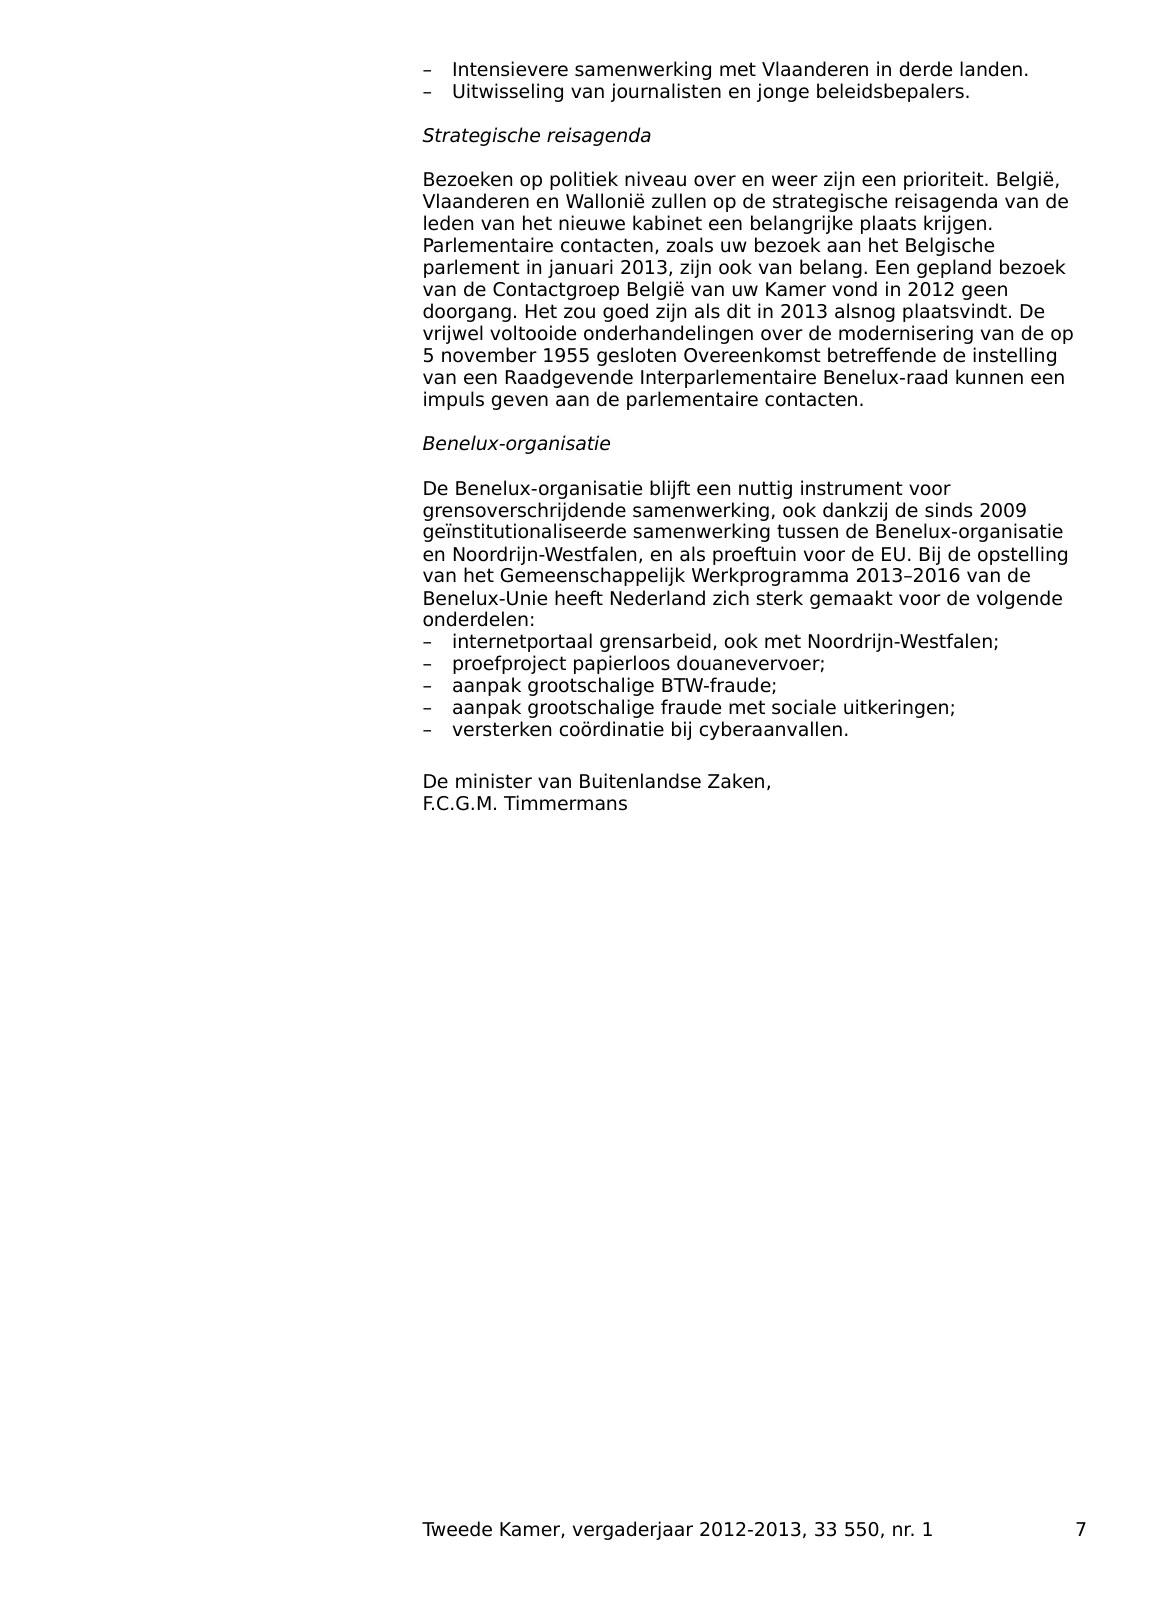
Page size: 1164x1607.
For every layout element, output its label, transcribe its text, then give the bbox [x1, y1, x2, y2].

text – aanpak grootschalige fraude met sociale uitkeringen; [422, 697, 1087, 719]
text De minister van Buitenlandse Zaken, F.C.G.M. Timmermans [422, 771, 1087, 815]
text – Uitwisseling van journalisten en jonge beleidsbepalers. [422, 81, 1087, 103]
text – Intensievere samenwerking met Vlaanderen in derde landen. [422, 59, 1087, 81]
subtitle Benelux-organisatie [422, 433, 1087, 455]
text – versterken coördinatie bij cyberaanvallen. [422, 719, 1087, 741]
text – internetportaal grensarbeid, ook met Noordrijn-Westfalen; [422, 631, 1087, 653]
subtitle Strategische reisagenda [422, 125, 1087, 147]
text De Benelux-organisatie blijft een nuttig instrument voor grensoverschrijdende samenwerking, ook dankzij de sinds 2009 geïnstitutionaliseerde samenwerking tussen de Benelux-organisatie en Noordrijn-Westfalen, en als proeftuin voor de EU. Bij de opstelling van het Gemeenschappelijk Werkprogramma 2013–2016 van de Benelux-Unie heeft Nederland zich sterk gemaakt voor de volgende onderdelen: [422, 477, 1087, 631]
text Bezoeken op politiek niveau over en weer zijn een prioriteit. België, Vlaanderen en Wallonië zullen op de strategische reisagenda van de leden van het nieuwe kabinet een belangrijke plaats krijgen. Parlementaire contacten, zoals uw bezoek aan het Belgische parlement in januari 2013, zijn ook van belang. Een gepland bezoek van de Contactgroep België van uw Kamer vond in 2012 geen doorgang. Het zou goed zijn als dit in 2013 alsnog plaatsvindt. De vrijwel voltooide onderhandelingen over de modernisering van de op 5 november 1955 gesloten Overeenkomst betreffende de instelling van een Raadgevende Interparlementaire Benelux-raad kunnen een impuls geven aan de parlementaire contacten. [422, 169, 1087, 411]
text – aanpak grootschalige BTW-fraude; [422, 675, 1087, 697]
text – proefproject papierloos douanevervoer; [422, 653, 1087, 675]
